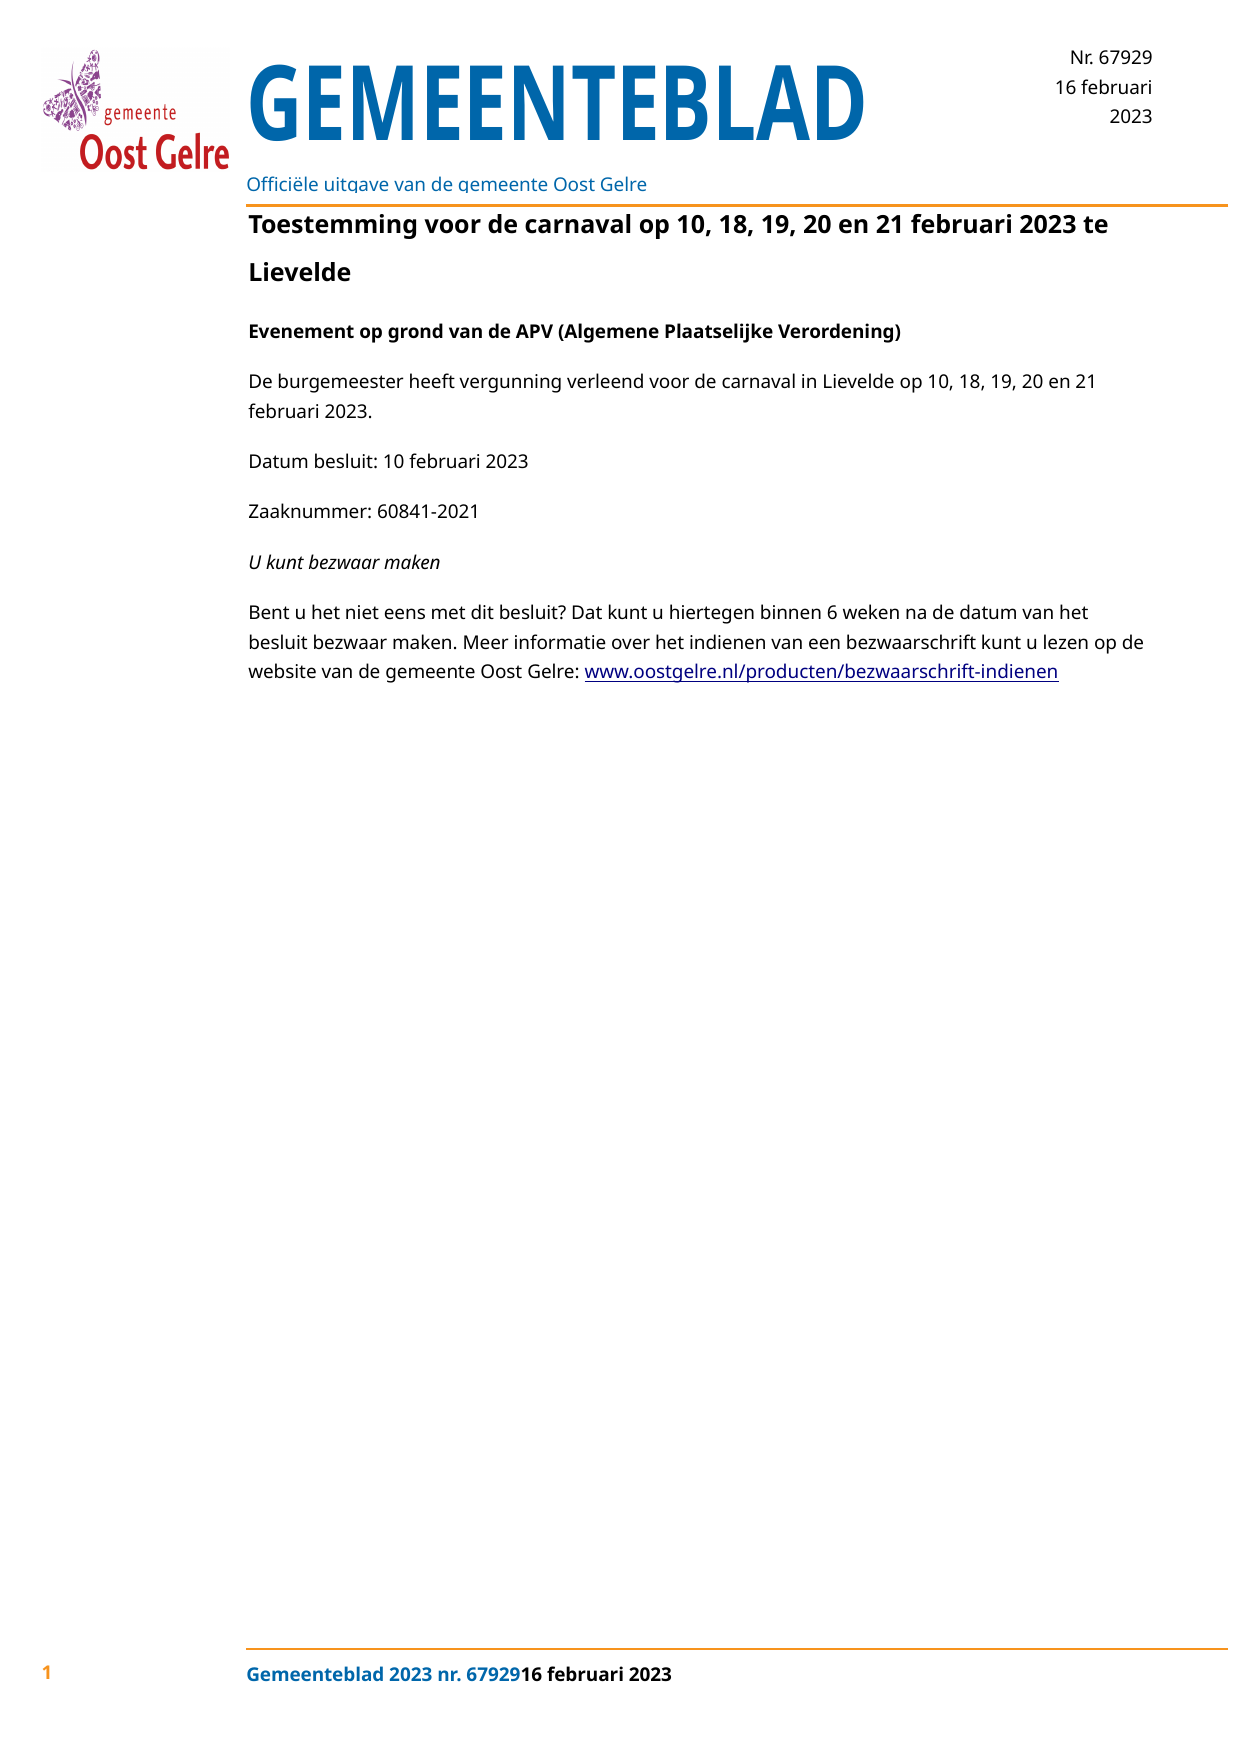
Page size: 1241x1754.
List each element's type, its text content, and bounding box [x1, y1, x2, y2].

text U kunt bezwaar maken [248, 549, 1152, 575]
text Datum besluit: 10 februari 2023 [248, 448, 1152, 474]
text De burgemeester heeft vergunning verleend voor de carnaval in Lievelde op 10, 18, 19, 20 en 21 februari 2023. [248, 368, 1152, 424]
text Bent u het niet eens met dit besluit? Dat kunt u hiertegen binnen 6 weken na de datum van het besluit bezwaar maken. Meer informatie over het indienen van een bezwaarschrift kunt u lezen op de website van de gemeente Oost Gelre: www.oostgelre.nl/producten/bezwaarschrift-indienen [248, 599, 1152, 684]
picture [41, 47, 231, 172]
text Toestemming voor de carnaval op 10, 18, 19, 20 en 21 februari 2023 te Lievelde [248, 207, 1152, 288]
text Zaaknummer: 60841-2021 [248, 499, 1152, 524]
text Evenement op grond van de APV (Algemene Plaatselijke Verordening) [248, 318, 1152, 344]
